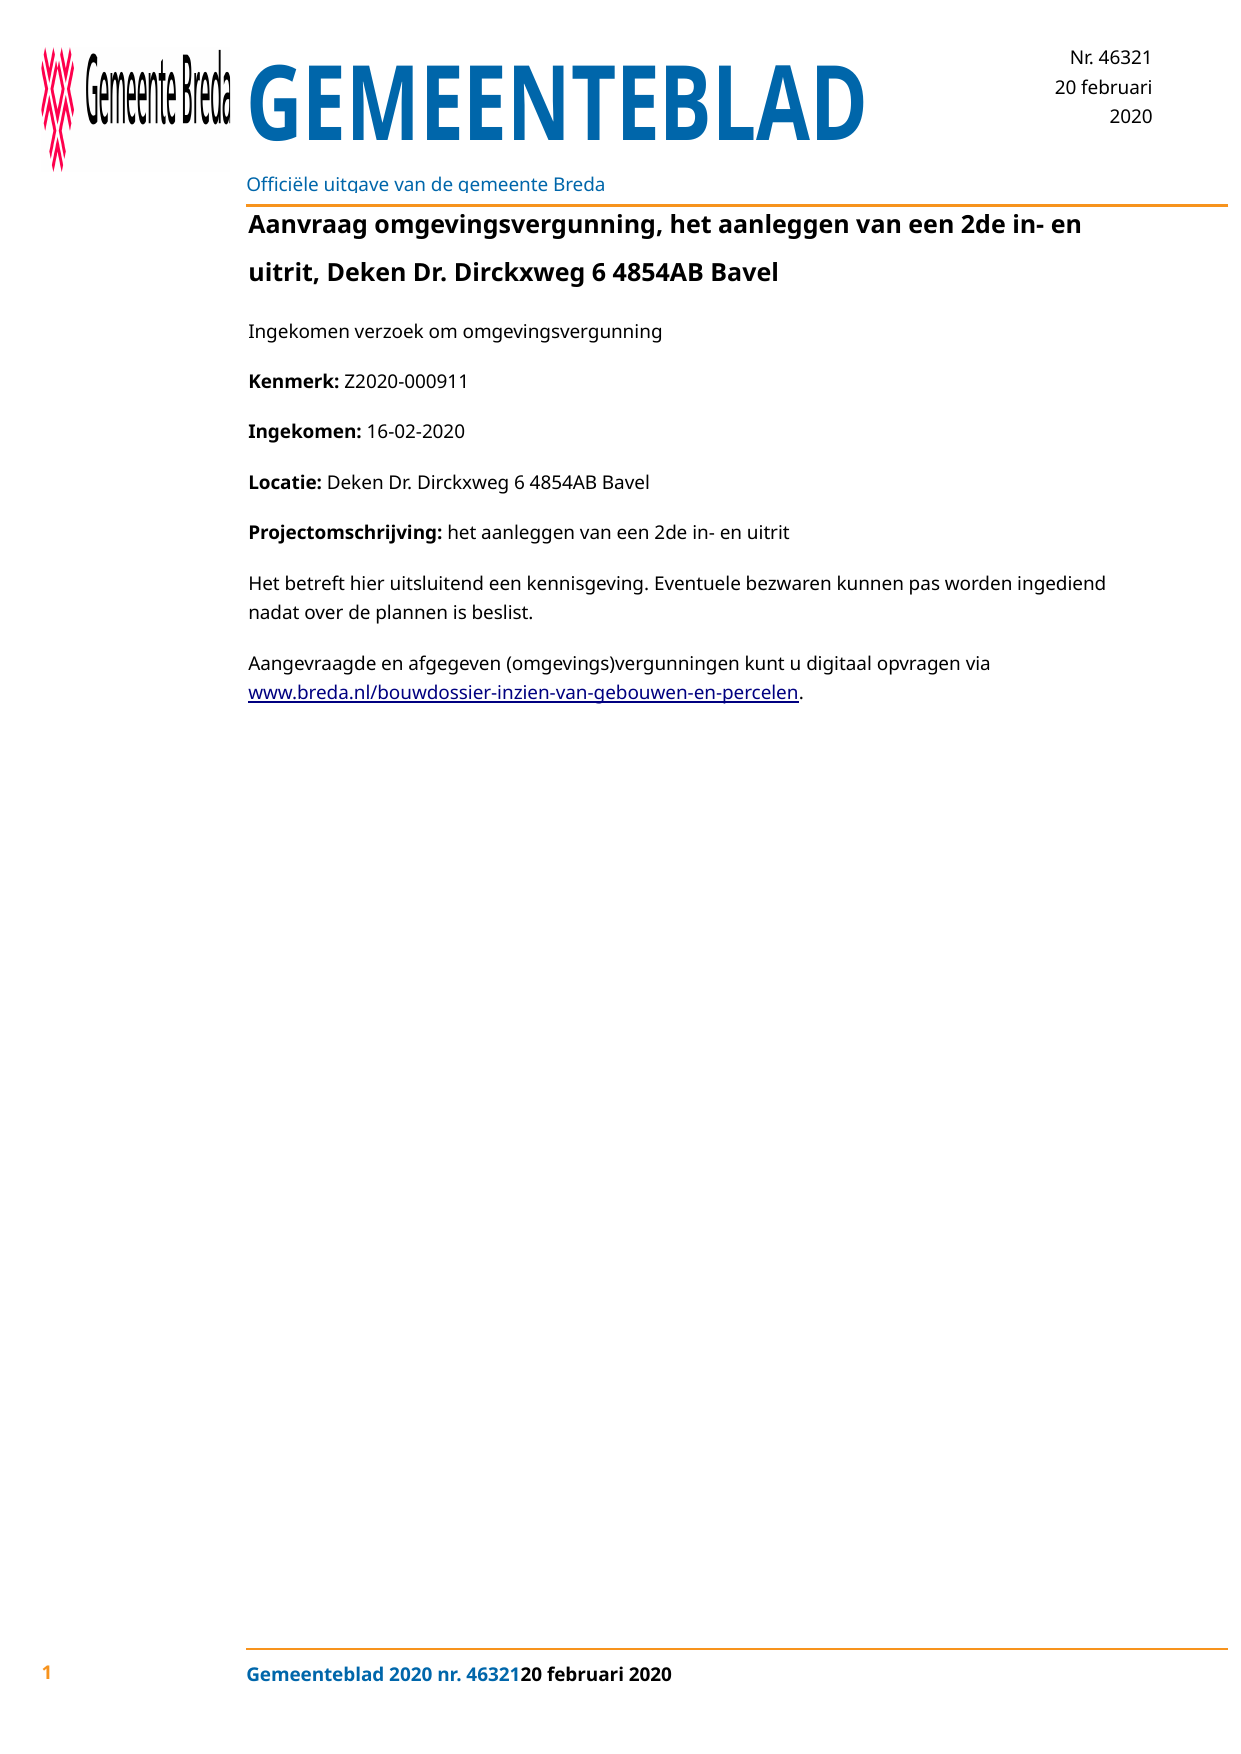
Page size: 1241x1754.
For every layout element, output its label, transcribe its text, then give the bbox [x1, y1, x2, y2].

picture [41, 47, 231, 172]
text Aanvraag omgevingsvergunning, het aanleggen van een 2de in- en uitrit, Deken Dr. Dirckxweg 6 4854AB Bavel [248, 207, 1152, 288]
text Projectomschrijving: het aanleggen van een 2de in- en uitrit [248, 519, 1152, 545]
text Aangevraagde en afgegeven (omgevings)vergunningen kunt u digitaal opvragen via www.breda.nl/bouwdossier-inzien-van-gebouwen-en-percelen. [248, 650, 1152, 705]
text Ingekomen: 16-02-2020 [248, 419, 1152, 444]
text Locatie: Deken Dr. Dirckxweg 6 4854AB Bavel [248, 469, 1152, 495]
text Ingekomen verzoek om omgevingsvergunning [248, 318, 1152, 344]
text Kenmerk: Z2020-000911 [248, 368, 1152, 394]
text Het betreft hier uitsluitend een kennisgeving. Eventuele bezwaren kunnen pas worden ingediend nadat over de plannen is beslist. [248, 570, 1152, 625]
